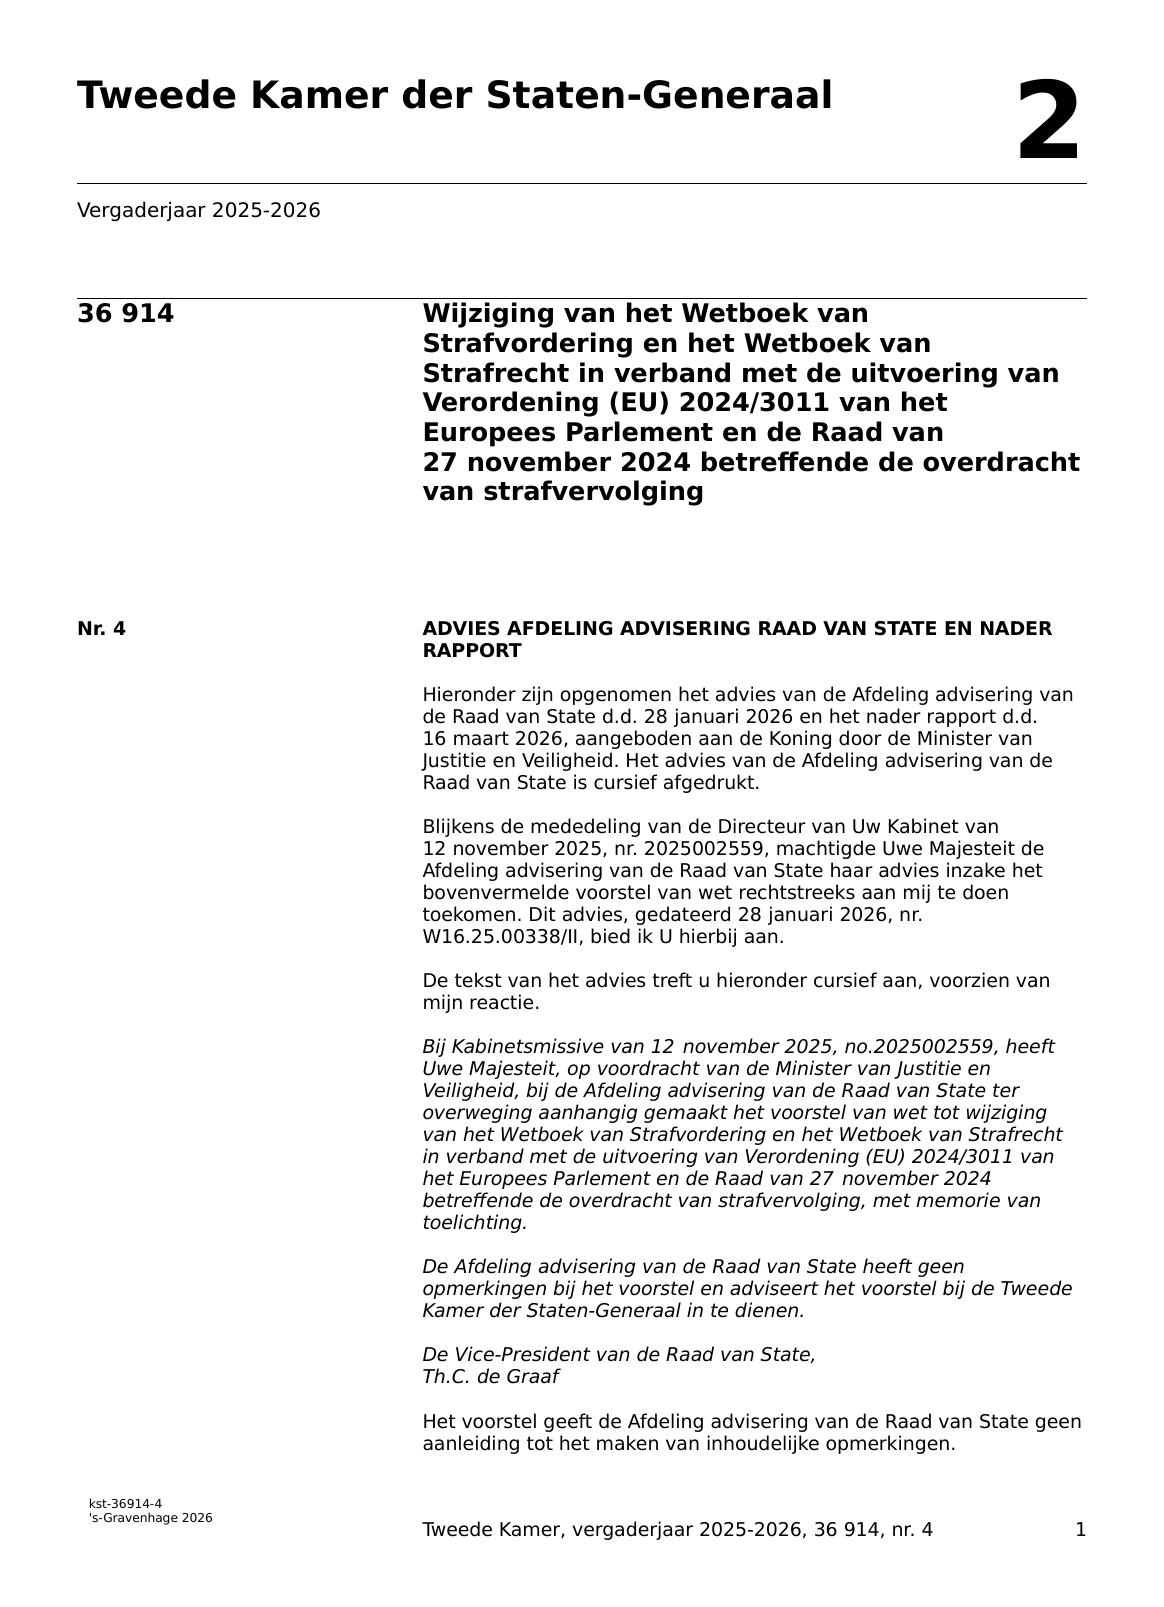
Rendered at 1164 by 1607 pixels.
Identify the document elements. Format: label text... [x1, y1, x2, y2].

text Het voorstel geeft de Afdeling advisering van de Raad van State geen aanleiding tot het maken van inhoudelijke opmerkingen. [422, 1411, 1087, 1454]
table_cell Vergaderjaar 2025-2026 [77, 184, 1087, 298]
text De Vice-President van de Raad van State, [422, 1344, 1087, 1366]
text De tekst van het advies treft u hieronder cursief aan, voorzien van mijn reactie. [422, 970, 1087, 1014]
text kst-36914-4 [88, 1497, 323, 1511]
subtitle 36 914 Wijziging van het Wetboek van Strafvordering en het Wetboek van Strafrecht in verband met de uitvoering van Verordening (EU) 2024/3011 van het Europees Parlement en de Raad van 27 november 2024 betreffende de overdracht van strafvervolging [77, 299, 1087, 507]
table_header Tweede Kamer der Staten-Generaal [77, 59, 886, 183]
text Blijkens de mededeling van de Directeur van Uw Kabinet van 12 november 2025, nr. 2025002559, machtigde Uwe Majesteit de Afdeling advisering van de Raad van State haar advies inzake het bovenvermelde voorstel van wet rechtstreeks aan mij te doen toekomen. Dit advies, gedateerd 28 januari 2026, nr. W16.25.00338/II, bied ik U hierbij aan. [422, 816, 1087, 948]
text De Afdeling advisering van de Raad van State heeft geen opmerkingen bij het voorstel en adviseert het voorstel bij de Tweede Kamer der Staten-Generaal in te dienen. [422, 1256, 1087, 1322]
text 's-Gravenhage 2026 [88, 1511, 323, 1525]
text Th.C. de Graaf [422, 1366, 1087, 1388]
text Hieronder zijn opgenomen het advies van de Afdeling advisering van de Raad van State d.d. 28 januari 2026 en het nader rapport d.d. 16 maart 2026, aangeboden aan de Koning door de Minister van Justitie en Veiligheid. Het advies van de Afdeling advisering van de Raad van State is cursief afgedrukt. [422, 684, 1087, 794]
table_header 2 [886, 59, 1087, 183]
text Bij Kabinetsmissive van 12 november 2025, no.2025002559, heeft Uwe Majesteit, op voordracht van de Minister van Justitie en Veiligheid, bij de Afdeling advisering van de Raad van State ter overweging aanhangig gemaakt het voorstel van wet tot wijziging van het Wetboek van Strafvordering en het Wetboek van Strafrecht in verband met de uitvoering van Verordening (EU) 2024/3011 van het Europees Parlement en de Raad van 27 november 2024 betreffende de overdracht van strafvervolging, met memorie van toelichting. [422, 1036, 1087, 1234]
subtitle Nr. 4 ADVIES AFDELING ADVISERING RAAD VAN STATE EN NADER RAPPORT [77, 618, 1087, 662]
